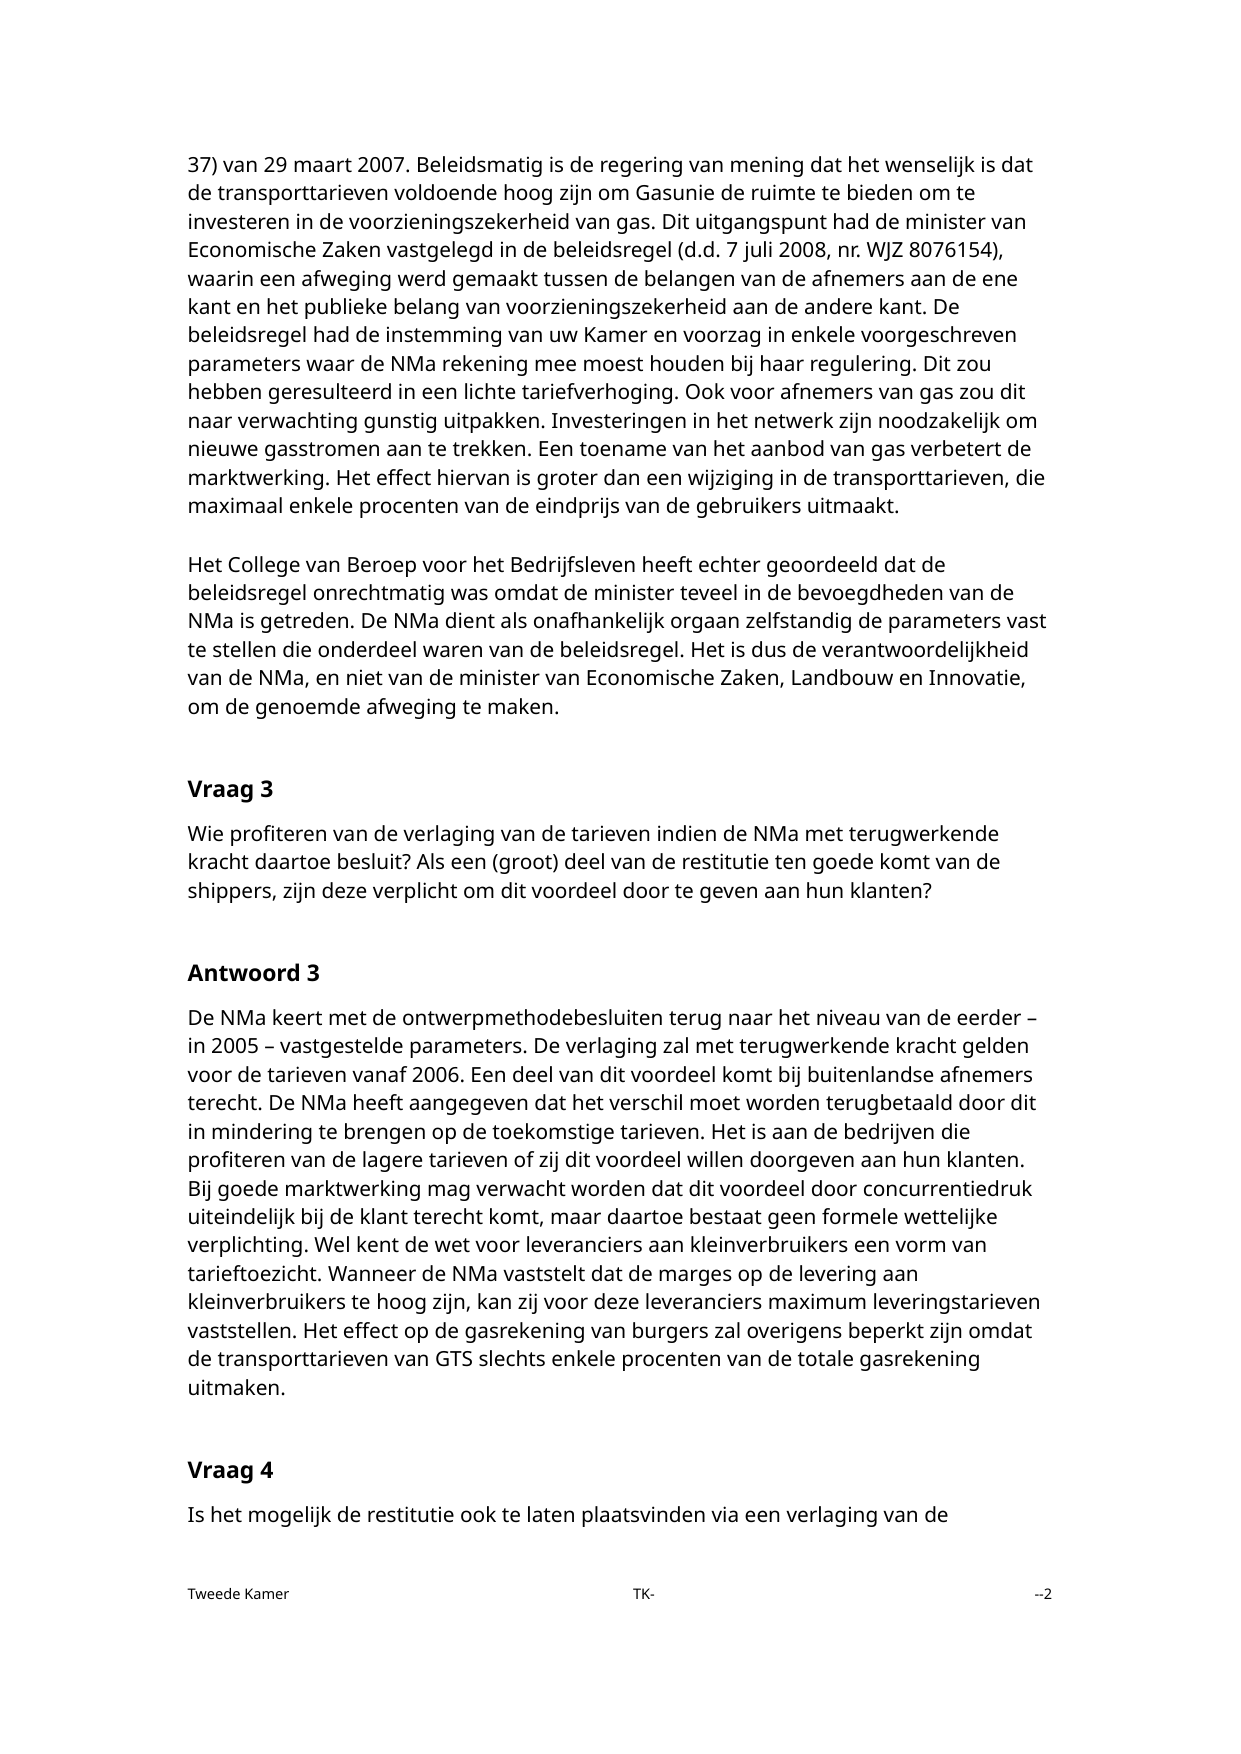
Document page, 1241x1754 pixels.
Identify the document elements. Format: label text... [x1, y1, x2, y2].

text 37) van 29 maart 2007. Beleidsmatig is de regering van mening dat het wenselijk is dat de transporttarieven voldoende hoog zijn om Gasunie de ruimte te bieden om te investeren in de voorzieningszekerheid van gas. Dit uitgangspunt had de minister van Economische Zaken vastgelegd in de beleidsregel (d.d. 7 juli 2008, nr. WJZ 8076154), waarin een afweging werd gemaakt tussen de belangen van de afnemers aan de ene kant en het publieke belang van voorzieningszekerheid aan de andere kant. De beleidsregel had de instemming van uw Kamer en voorzag in enkele voorgeschreven parameters waar de NMa rekening mee moest houden bij haar regulering. Dit zou hebben geresulteerd in een lichte tariefverhoging. Ook voor afnemers van gas zou dit naar verwachting gunstig uitpakken. Investeringen in het netwerk zijn noodzakelijk om nieuwe gasstromen aan te trekken. Een toename van het aanbod van gas verbetert de marktwerking. Het effect hiervan is groter dan een wijziging in de transporttarieven, die maximaal enkele procenten van de eindprijs van de gebruikers uitmaakt. [187, 150, 1053, 520]
text Wie profiteren van de verlaging van de tarieven indien de NMa met terugwerkende kracht daartoe besluit? Als een (groot) deel van de restitutie ten goede komt van de shippers, zijn deze verplicht om dit voordeel door te geven aan hun klanten? [187, 819, 1053, 904]
text De NMa keert met de ontwerpmethodebesluiten terug naar het niveau van de eerder – in 2005 – vastgestelde parameters. De verlaging zal met terugwerkende kracht gelden voor de tarieven vanaf 2006. Een deel van dit voordeel komt bij buitenlandse afnemers terecht. De NMa heeft aangegeven dat het verschil moet worden terugbetaald door dit in mindering te brengen op de toekomstige tarieven. Het is aan de bedrijven die profiteren van de lagere tarieven of zij dit voordeel willen doorgeven aan hun klanten. Bij goede marktwerking mag verwacht worden dat dit voordeel door concurrentiedruk uiteindelijk bij de klant terecht komt, maar daartoe bestaat geen formele wettelijke verplichting. Wel kent de wet voor leveranciers aan kleinverbruikers een vorm van tarieftoezicht. Wanneer de NMa vaststelt dat de marges op de levering aan kleinverbruikers te hoog zijn, kan zij voor deze leveranciers maximum leveringstarieven vaststellen. Het effect op de gasrekening van burgers zal overigens beperkt zijn omdat de transporttarieven van GTS slechts enkele procenten van de totale gasrekening uitmaken. [187, 1003, 1053, 1401]
subtitle Vraag 3 [187, 773, 1053, 804]
text Is het mogelijk de restitutie ook te laten plaatsvinden via een verlaging van de [187, 1500, 1053, 1528]
subtitle Antwoord 3 [187, 957, 1053, 988]
text Het College van Beroep voor het Bedrijfsleven heeft echter geoordeeld dat de beleidsregel onrechtmatig was omdat de minister teveel in de bevoegdheden van de NMa is getreden. De NMa dient als onafhankelijk orgaan zelfstandig de parameters vast te stellen die onderdeel waren van de beleidsregel. Het is dus de verantwoordelijkheid van de NMa, en niet van de minister van Economische Zaken, Landbouw en Innovatie, om de genoemde afweging te maken. [187, 550, 1053, 720]
subtitle Vraag 4 [187, 1454, 1053, 1485]
